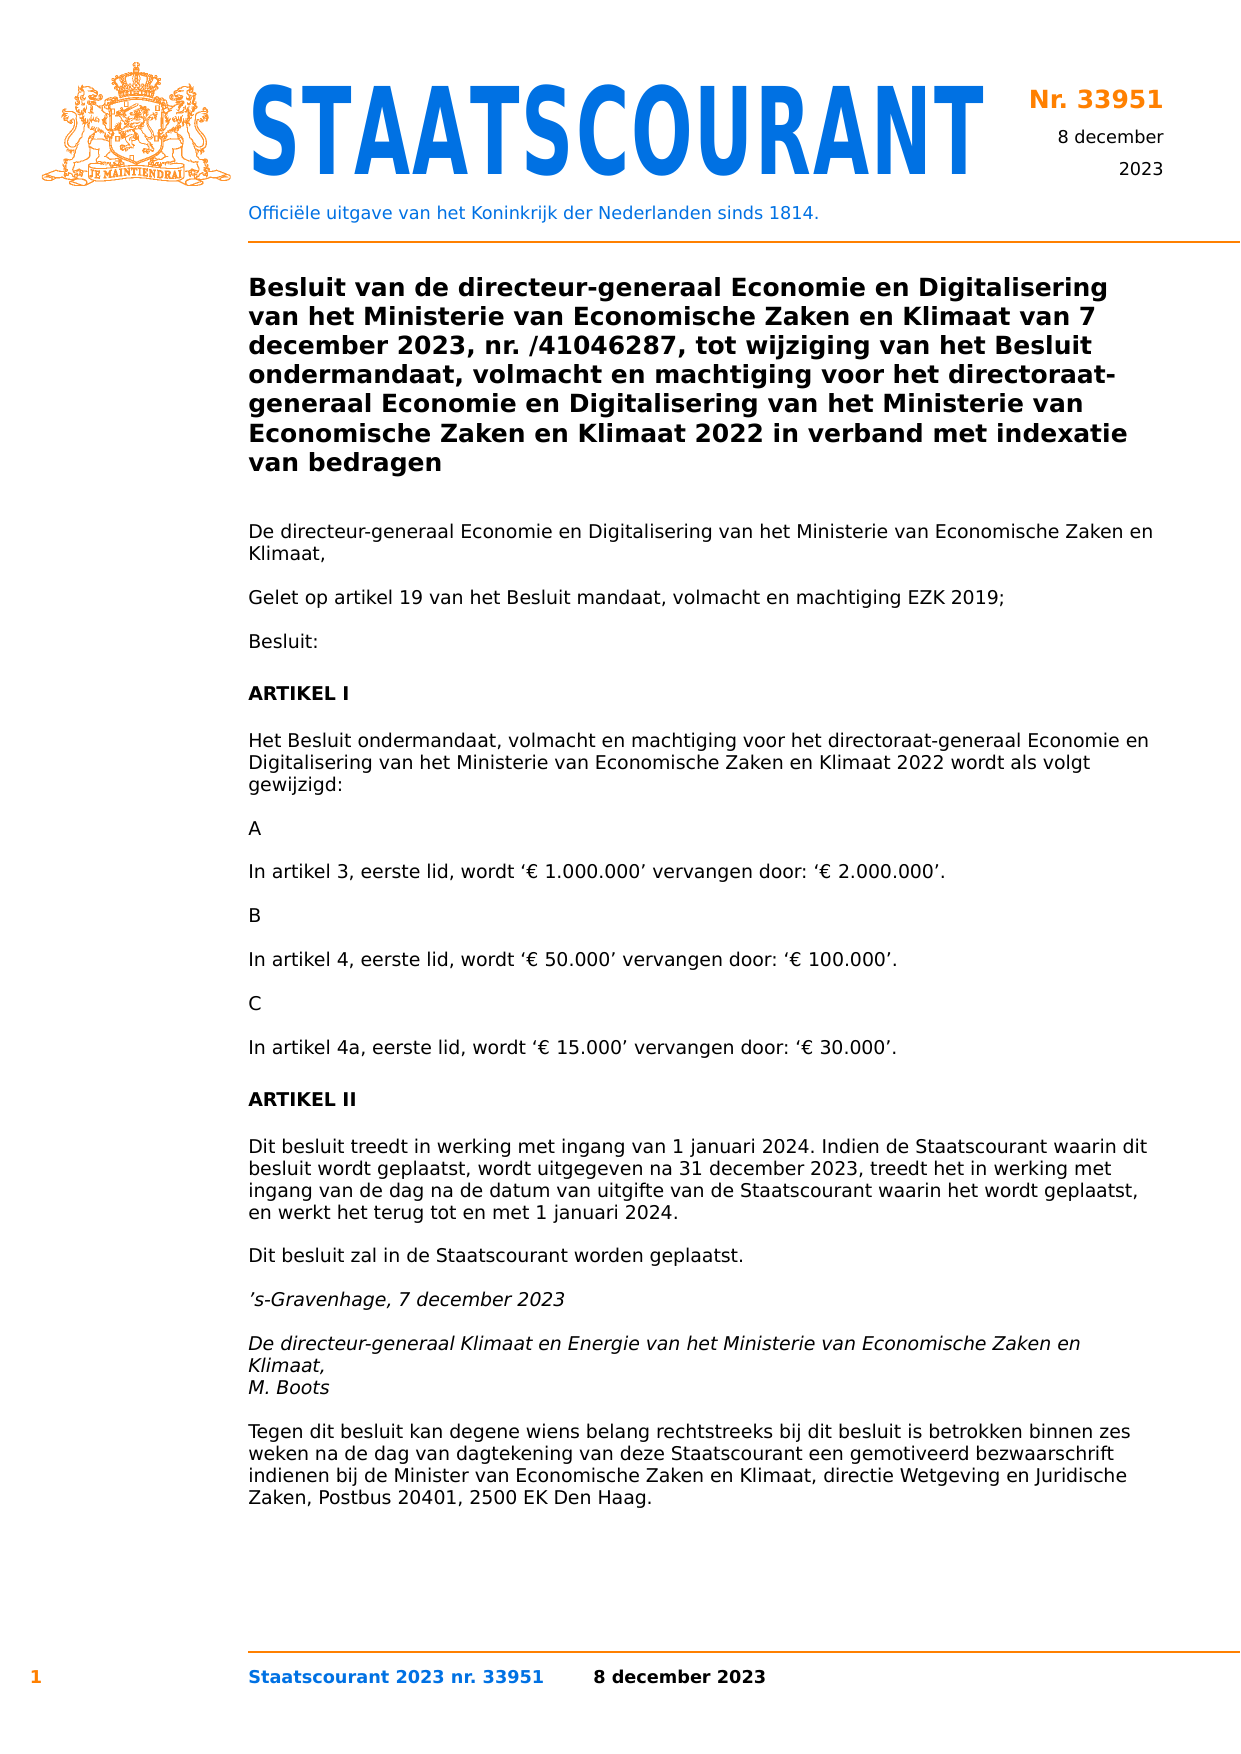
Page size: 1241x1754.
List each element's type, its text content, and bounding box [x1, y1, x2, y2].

table_header Nr. 33951 [998, 62, 1240, 121]
text In artikel 4, eerste lid, wordt ‘€ 50.000’ vervangen door: ‘€ 100.000’. [248, 949, 1163, 971]
text C [248, 993, 1163, 1015]
text De directeur-generaal Economie en Digitalisering van het Ministerie van Economische Zaken en Klimaat, [248, 521, 1163, 565]
text B [248, 905, 1163, 927]
text ’s-Gravenhage, 7 december 2023 [248, 1289, 1163, 1311]
text De directeur-generaal Klimaat en Energie van het Ministerie van Economische Zaken en Klimaat, M. Boots [248, 1333, 1163, 1399]
subtitle ARTIKEL II [248, 1089, 1163, 1111]
picture [41, 62, 231, 186]
text Het Besluit ondermandaat, volmacht en machtiging voor het directoraat-generaal Economie en Digitalisering van het Ministerie van Economische Zaken en Klimaat 2022 wordt als volgt gewijzigd: [248, 729, 1163, 796]
text Tegen dit besluit kan degene wiens belang rechtstreeks bij dit besluit is betrokken binnen zes weken na de dag van dagtekening van deze Staatscourant een gemotiveerd bezwaarschrift indienen bij de Minister van Economische Zaken en Klimaat, directie Wetgeving en Juridische Zaken, Postbus 20401, 2500 EK Den Haag. [248, 1421, 1163, 1509]
table_cell 2023 [998, 153, 1240, 203]
text In artikel 3, eerste lid, wordt ‘€ 1.000.000’ vervangen door: ‘€ 2.000.000’. [248, 861, 1163, 883]
text Besluit: [248, 631, 1163, 653]
table_cell 8 december [998, 121, 1240, 153]
text A [248, 817, 1163, 839]
table_header [25, 62, 248, 241]
text Dit besluit treedt in werking met ingang van 1 januari 2024. Indien de Staatscourant waarin dit besluit wordt geplaatst, wordt uitgegeven na 31 december 2023, treedt het in werking met ingang van de dag na de datum van uitgifte van de Staatscourant waarin het wordt geplaatst, en werkt het terug tot en met 1 januari 2024. [248, 1136, 1163, 1223]
text Gelet op artikel 19 van het Besluit mandaat, volmacht en machtiging EZK 2019; [248, 587, 1163, 609]
table_cell Officiële uitgave van het Koninkrijk der Nederlanden sinds 1814. [248, 203, 1240, 241]
table_header STAATSCOURANT [248, 62, 998, 203]
text In artikel 4a, eerste lid, wordt ‘€ 15.000’ vervangen door: ‘€ 30.000’. [248, 1037, 1163, 1059]
text Dit besluit zal in de Staatscourant worden geplaatst. [248, 1245, 1163, 1267]
subtitle Besluit van de directeur-generaal Economie en Digitalisering van het Ministerie van Economische Zaken en Klimaat van 7 december 2023, nr. /41046287, tot wijziging van het Besluit ondermandaat, volmacht en machtiging voor het directoraat-generaal Economie en Digitalisering van het Ministerie van Economische Zaken en Klimaat 2022 in verband met indexatie van bedragen [248, 273, 1163, 477]
subtitle ARTIKEL I [248, 683, 1163, 704]
